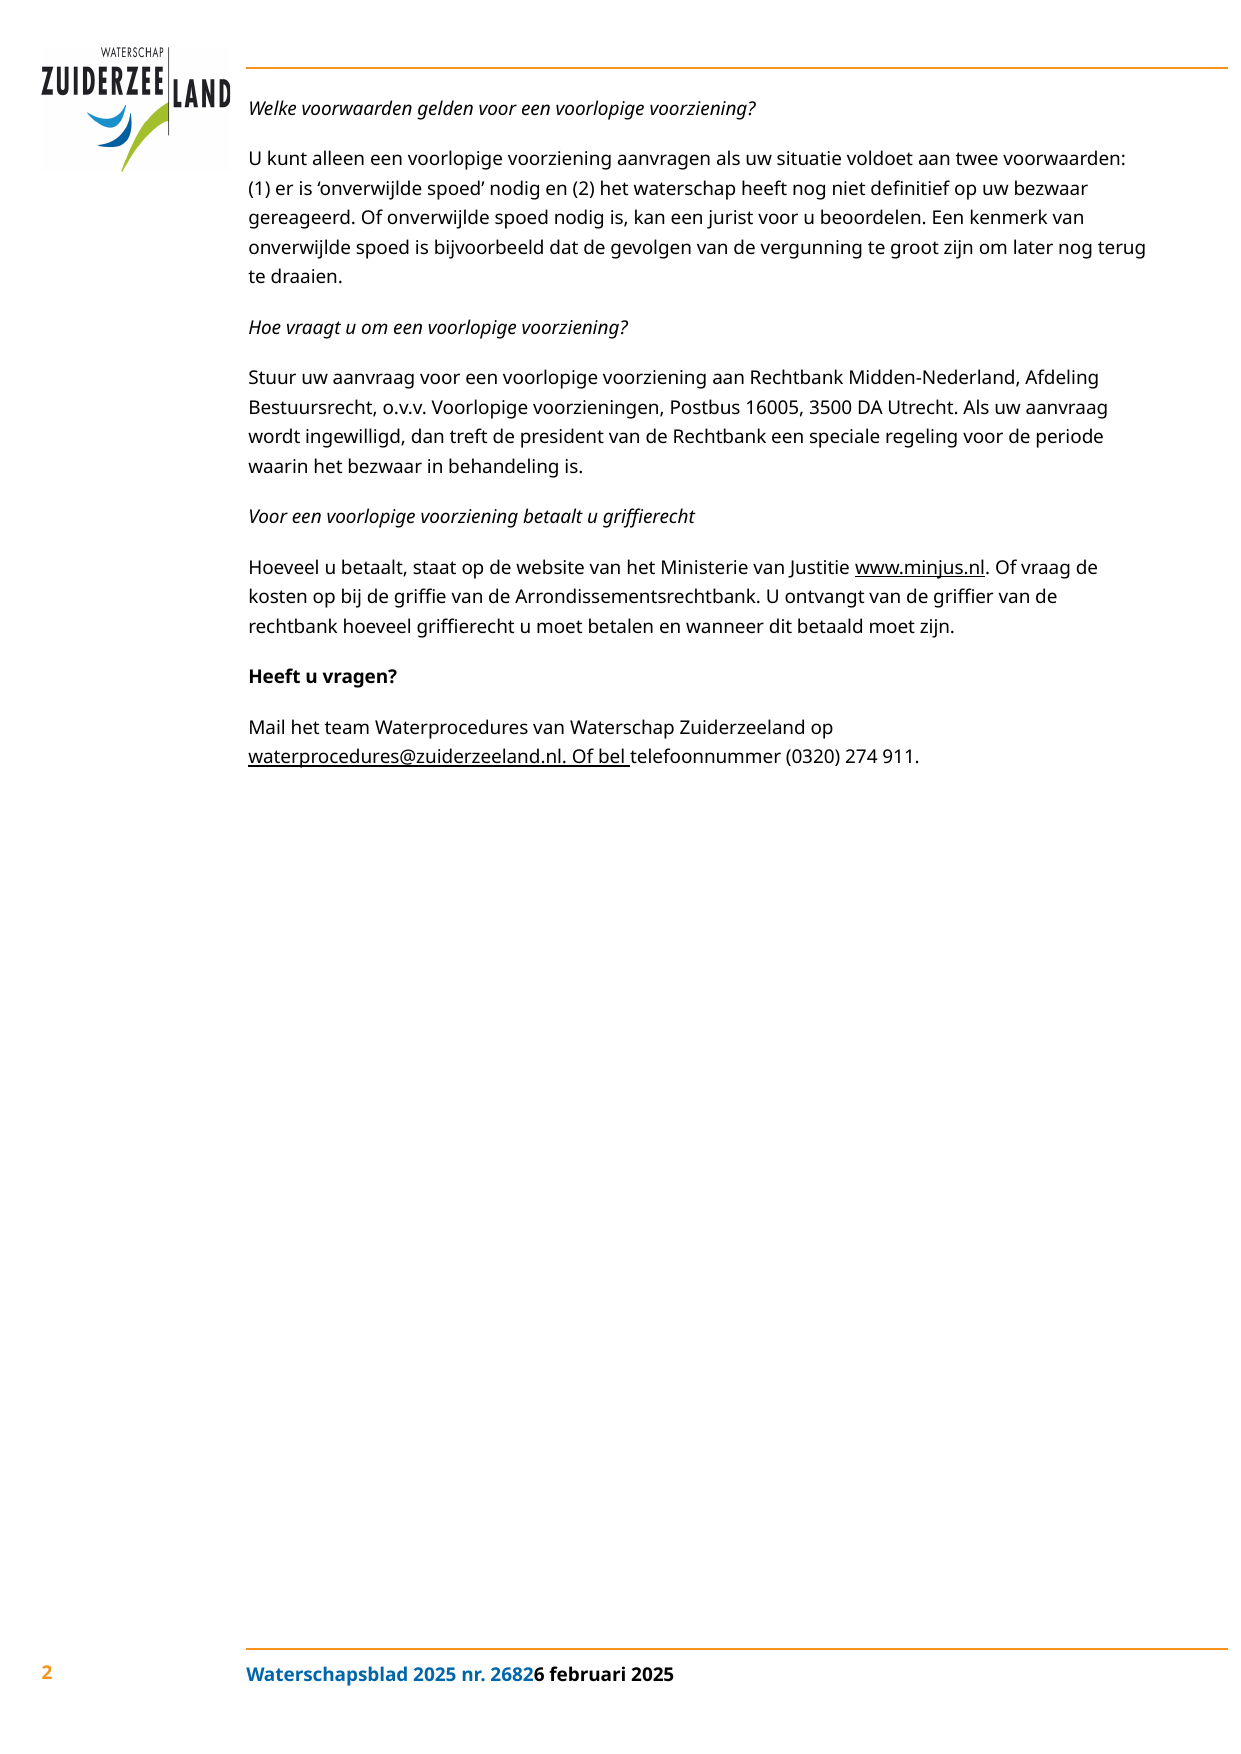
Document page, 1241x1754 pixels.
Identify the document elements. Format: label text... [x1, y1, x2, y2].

text Stuur uw aanvraag voor een voorlopige voorziening aan Rechtbank Midden-Nederland, Afdeling Bestuursrecht, o.v.v. Voorlopige voorzieningen, Postbus 16005, 3500 DA Utrecht. Als uw aanvraag wordt ingewilligd, dan treft de president van de Rechtbank een speciale regeling voor de periode waarin het bezwaar in behandeling is. [248, 364, 1152, 479]
text Welke voorwaarden gelden voor een voorlopige voorziening? [248, 95, 1152, 121]
text Hoe vraagt u om een voorlopige voorziening? [248, 314, 1152, 340]
text Hoeveel u betaalt, staat op de website van het Ministerie van Justitie www.minjus.nl. Of vraag de kosten op bij de griffie van de Arrondissementsrechtbank. U ontvangt van de griffier van de rechtbank hoeveel griffierecht u moet betalen en wanneer dit betaald moet zijn. [248, 554, 1152, 639]
text Voor een voorlopige voorziening betaalt u griffierecht [248, 503, 1152, 529]
text U kunt alleen een voorlopige voorziening aanvragen als uw situatie voldoet aan twee voorwaarden: (1) er is ‘onverwijlde spoed’ nodig en (2) het waterschap heeft nog niet definitief op uw bezwaar gereageerd. Of onverwijlde spoed nodig is, kan een jurist voor u beoordelen. Een kenmerk van onverwijlde spoed is bijvoorbeeld dat de gevolgen van de vergunning te groot zijn om later nog terug te draaien. [248, 145, 1152, 289]
text Heeft u vragen? [248, 663, 1152, 689]
picture [41, 47, 231, 172]
text Mail het team Waterprocedures van Waterschap Zuiderzeeland op waterprocedures@zuiderzeeland.nl. Of bel telefoonnummer (0320) 274 911. [248, 714, 1152, 769]
